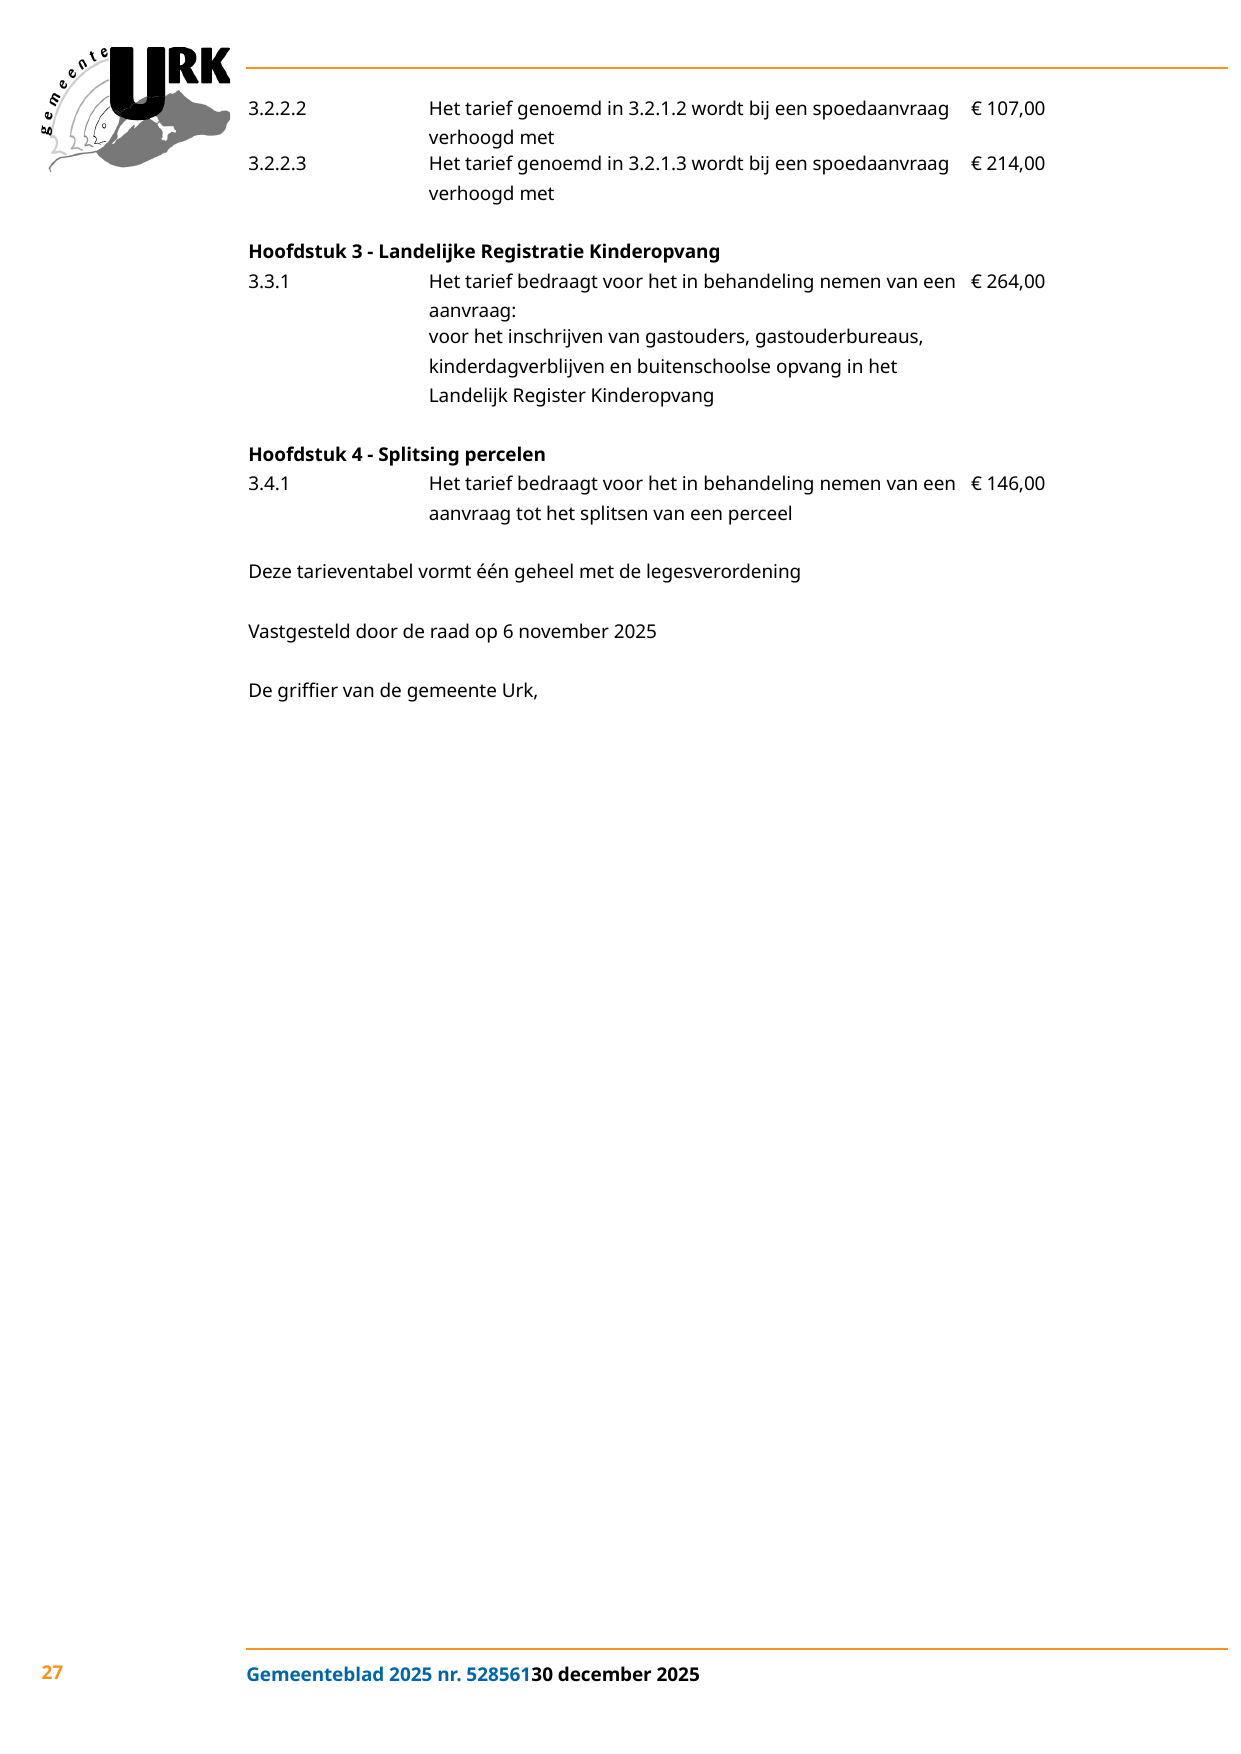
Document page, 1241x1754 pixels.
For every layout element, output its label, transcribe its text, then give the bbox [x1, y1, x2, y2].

table_cell Het tarief genoemd in 3.2.1.3 wordt bij een spoedaanvraag verhoogd met [429, 150, 971, 205]
table_header Het tarief bedraagt voor het in behandeling nemen van een aanvraag: [429, 268, 971, 323]
table_header 3.4.1 [248, 471, 429, 526]
text Vastgesteld door de raad op 6 november 2025 [248, 618, 1152, 644]
table_cell 3.2.2.3 [248, 150, 429, 205]
text De griffier van de gemeente Urk, [248, 677, 1152, 703]
table_header 3.3.1 [248, 268, 429, 408]
table_cell € 214,00 [971, 150, 1152, 205]
text Hoofdstuk 3 - Landelijke Registratie Kinderopvang [248, 238, 1152, 264]
table_cell 3.2.2.2 [248, 95, 429, 150]
table_cell € 107,00 [971, 95, 1152, 150]
table_header € 146,00 [971, 471, 1152, 526]
table_cell Het tarief genoemd in 3.2.1.2 wordt bij een spoedaanvraag verhoogd met [429, 95, 971, 150]
table_cell voor het inschrijven van gastouders, gastouderbureaus, kinderdagverblijven en buitenschoolse opvang in het Landelijk Register Kinderopvang [429, 323, 971, 408]
text Deze tarieventabel vormt één geheel met de legesverordening [248, 559, 1152, 584]
text Hoofdstuk 4 - Splitsing percelen [248, 441, 1152, 467]
table_cell [971, 323, 1152, 408]
table_header Het tarief bedraagt voor het in behandeling nemen van een aanvraag tot het splitsen van een perceel [429, 471, 971, 526]
picture [41, 47, 231, 172]
table_header € 264,00 [971, 268, 1152, 323]
